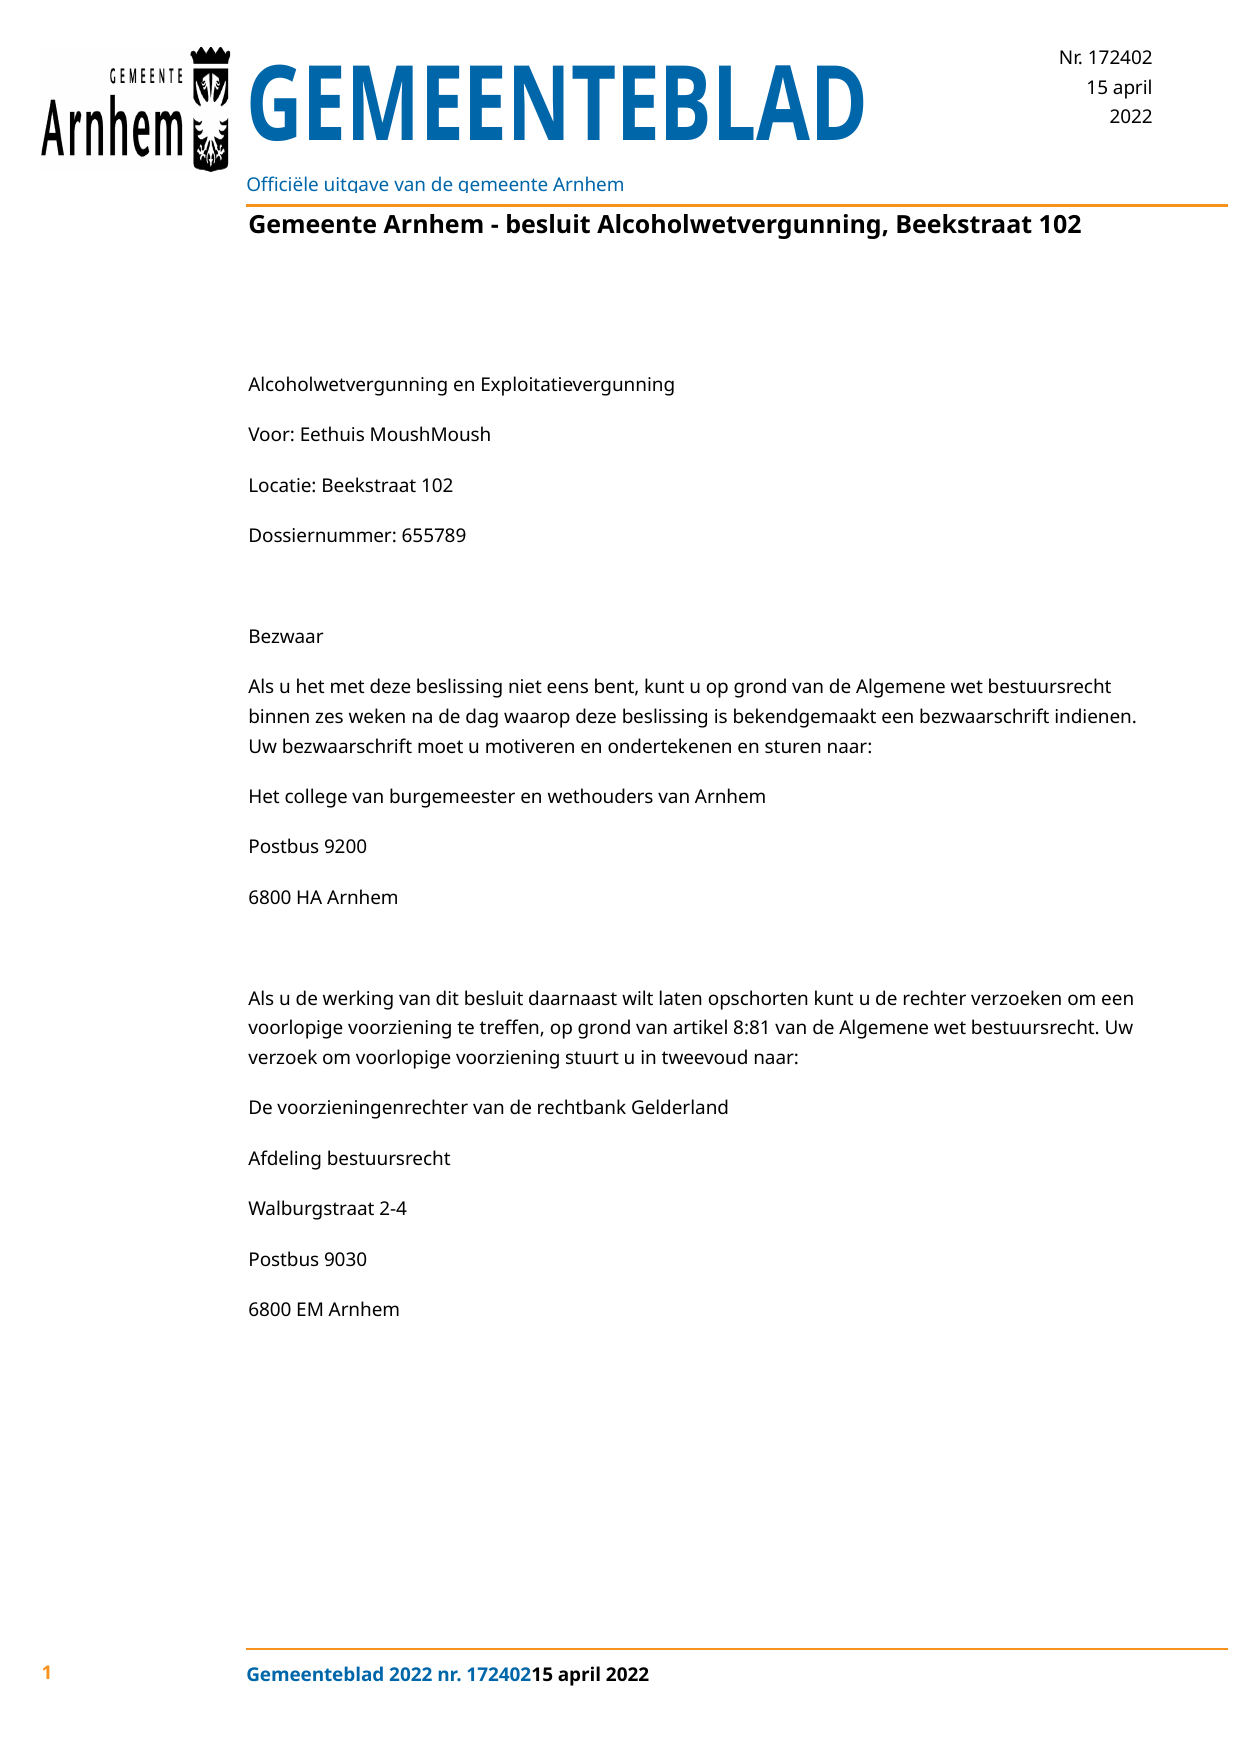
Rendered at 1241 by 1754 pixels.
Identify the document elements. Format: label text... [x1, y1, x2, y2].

text De voorzieningenrechter van de rechtbank Gelderland [248, 1094, 1152, 1120]
text 6800 EM Arnhem [248, 1296, 1152, 1322]
text Als u het met deze beslissing niet eens bent, kunt u op grond van de Algemene wet bestuursrecht binnen zes weken na de dag waarop deze beslissing is bekendgemaakt een bezwaarschrift indienen. Uw bezwaarschrift moet u motiveren en ondertekenen en sturen naar: [248, 674, 1152, 758]
text Postbus 9200 [248, 834, 1152, 859]
text Walburgstraat 2-4 [248, 1195, 1152, 1221]
text Dossiernummer: 655789 [248, 522, 1152, 548]
picture [41, 47, 231, 172]
text Bezwaar [248, 623, 1152, 649]
text Alcoholwetvergunning en Exploitatievergunning [248, 371, 1152, 397]
text Postbus 9030 [248, 1246, 1152, 1271]
text Voor: Eethuis MoushMoush [248, 422, 1152, 447]
text Als u de werking van dit besluit daarnaast wilt laten opschorten kunt u de rechter verzoeken om een voorlopige voorziening te treffen, op grond van artikel 8:81 van de Algemene wet bestuursrecht. Uw verzoek om voorlopige voorziening stuurt u in tweevoud naar: [248, 985, 1152, 1070]
text 6800 HA Arnhem [248, 884, 1152, 910]
text Afdeling bestuursrecht [248, 1145, 1152, 1171]
text Gemeente Arnhem - besluit Alcoholwetvergunning, Beekstraat 102 [248, 207, 1152, 241]
text Locatie: Beekstraat 102 [248, 472, 1152, 498]
text Het college van burgemeester en wethouders van Arnhem [248, 783, 1152, 809]
